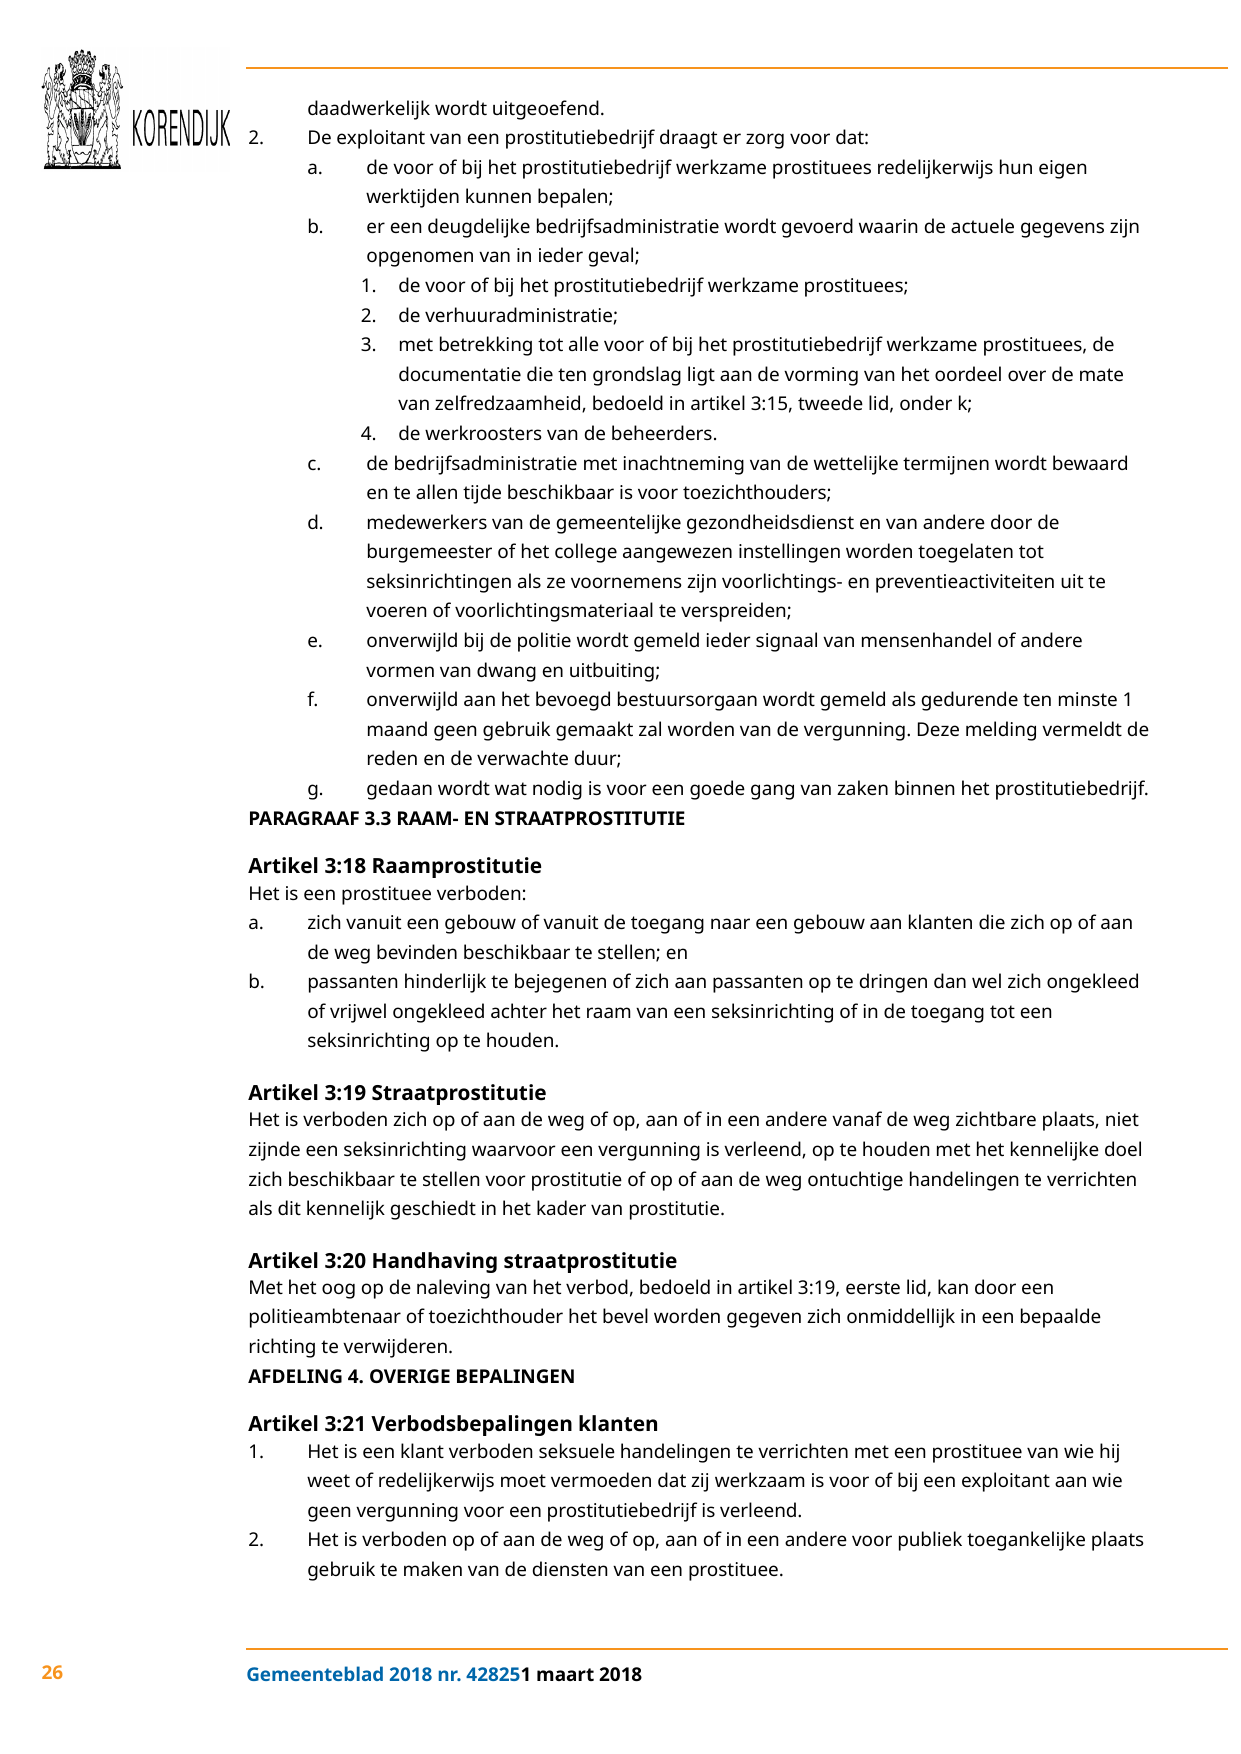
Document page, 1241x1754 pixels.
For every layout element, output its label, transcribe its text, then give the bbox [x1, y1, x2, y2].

list onverwijld bij de politie wordt gemeld ieder signaal van mensenhandel of andere vormen van dwang en uitbuiting; [307, 627, 1152, 683]
text PARAGRAAF 3.3 RAAM- EN STRAATPROSTITUTIE [248, 805, 1152, 831]
text Artikel 3:20 Handhaving straatprostitutie [248, 1246, 1152, 1274]
list zich vanuit een gebouw of vanuit de toegang naar een gebouw aan klanten die zich op of aan de weg bevinden beschikbaar te stellen; en [248, 909, 1152, 965]
list de bedrijfsadministratie met inachtneming van de wettelijke termijnen wordt bewaard en te allen tijde beschikbaar is voor toezichthouders; [307, 450, 1152, 505]
text Artikel 3:21 Verbodsbepalingen klanten [248, 1409, 1152, 1438]
text AFDELING 4. OVERIGE BEPALINGEN [248, 1363, 1152, 1389]
text Artikel 3:19 Straatprostitutie [248, 1078, 1152, 1107]
list de werkroosters van de beheerders. [361, 420, 1152, 446]
text Artikel 3:18 Raamprostitutie [248, 851, 1152, 880]
list gedaan wordt wat nodig is voor een goede gang van zaken binnen het prostitutiebedrijf. [307, 775, 1152, 801]
list daadwerkelijk wordt uitgeoefend. [248, 95, 1152, 121]
list de verhuuradministratie; [361, 302, 1152, 328]
text Met het oog op de naleving van het verbod, bedoeld in artikel 3:19, eerste lid, kan door een politieambtenaar of toezichthouder het bevel worden gegeven zich onmiddellijk in een bepaalde richting te verwijderen. [248, 1274, 1152, 1359]
picture [41, 47, 231, 172]
list onverwijld aan het bevoegd bestuursorgaan wordt gemeld als gedurende ten minste 1 maand geen gebruik gemaakt zal worden van de vergunning. Deze melding vermeldt de reden en de verwachte duur; [307, 686, 1152, 771]
list de voor of bij het prostitutiebedrijf werkzame prostituees redelijkerwijs hun eigen werktijden kunnen bepalen; [307, 154, 1152, 209]
list medewerkers van de gemeentelijke gezondheidsdienst en van andere door de burgemeester of het college aangewezen instellingen worden toegelaten tot seksinrichtingen als ze voornemens zijn voorlichtings- en preventieactiviteiten uit te voeren of voorlichtingsmateriaal te verspreiden; [307, 509, 1152, 623]
list de voor of bij het prostitutiebedrijf werkzame prostituees; [361, 272, 1152, 298]
text Het is verboden zich op of aan de weg of op, aan of in een andere vanaf de weg zichtbare plaats, niet zijnde een seksinrichting waarvoor een vergunning is verleend, op te houden met het kennelijke doel zich beschikbaar te stellen voor prostitutie of op of aan de weg ontuchtige handelingen te verrichten als dit kennelijk geschiedt in het kader van prostitutie. [248, 1107, 1152, 1221]
list Het is verboden op of aan de weg of op, aan of in een andere voor publiek toegankelijke plaats gebruik te maken van de diensten van een prostituee. [248, 1527, 1152, 1582]
list passanten hinderlijk te bejegenen of zich aan passanten op te dringen dan wel zich ongekleed of vrijwel ongekleed achter het raam van een seksinrichting of in de toegang tot een seksinrichting op te houden. [248, 968, 1152, 1053]
text Het is een prostituee verboden: [248, 880, 1152, 906]
list Het is een klant verboden seksuele handelingen te verrichten met een prostituee van wie hij weet of redelijkerwijs moet vermoeden dat zij werkzaam is voor of bij een exploitant aan wie geen vergunning voor een prostitutiebedrijf is verleend. [248, 1438, 1152, 1523]
list De exploitant van een prostitutiebedrijf draagt er zorg voor dat: [248, 124, 1152, 150]
list met betrekking tot alle voor of bij het prostitutiebedrijf werkzame prostituees, de documentatie die ten grondslag ligt aan de vorming van het oordeel over de mate van zelfredzaamheid, bedoeld in artikel 3:15, tweede lid, onder k; [361, 331, 1152, 416]
list er een deugdelijke bedrijfsadministratie wordt gevoerd waarin de actuele gegevens zijn opgenomen van in ieder geval; [307, 213, 1152, 268]
